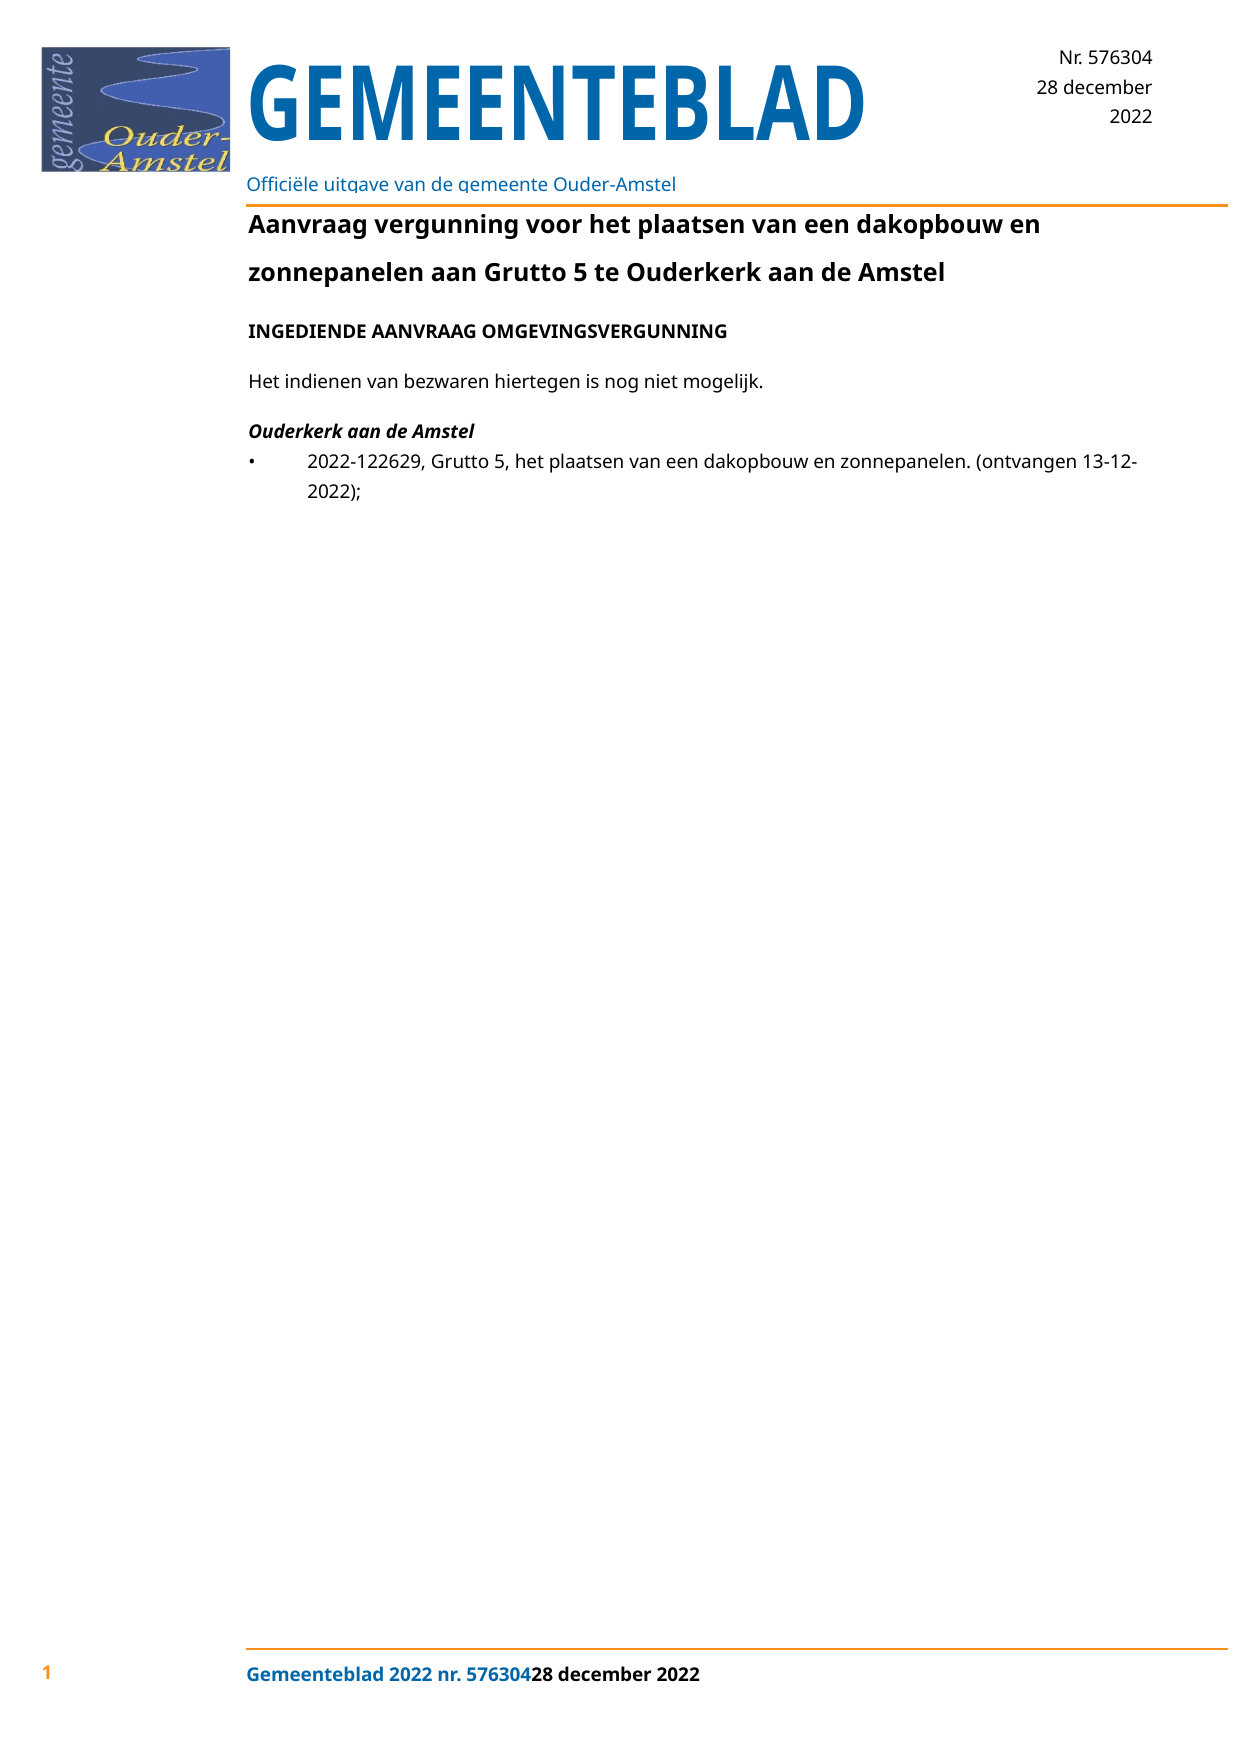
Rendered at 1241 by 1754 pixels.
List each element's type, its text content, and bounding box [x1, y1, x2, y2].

text INGEDIENDE AANVRAAG OMGEVINGSVERGUNNING [248, 318, 1152, 344]
text Ouderkerk aan de Amstel [248, 419, 1152, 444]
list 2022-122629, Grutto 5, het plaatsen van een dakopbouw en zonnepanelen. (ontvangen 13-12-2022); [248, 448, 1152, 504]
text Aanvraag vergunning voor het plaatsen van een dakopbouw en zonnepanelen aan Grutto 5 te Ouderkerk aan de Amstel [248, 207, 1152, 288]
picture [41, 47, 231, 172]
text Het indienen van bezwaren hiertegen is nog niet mogelijk. [248, 368, 1152, 394]
